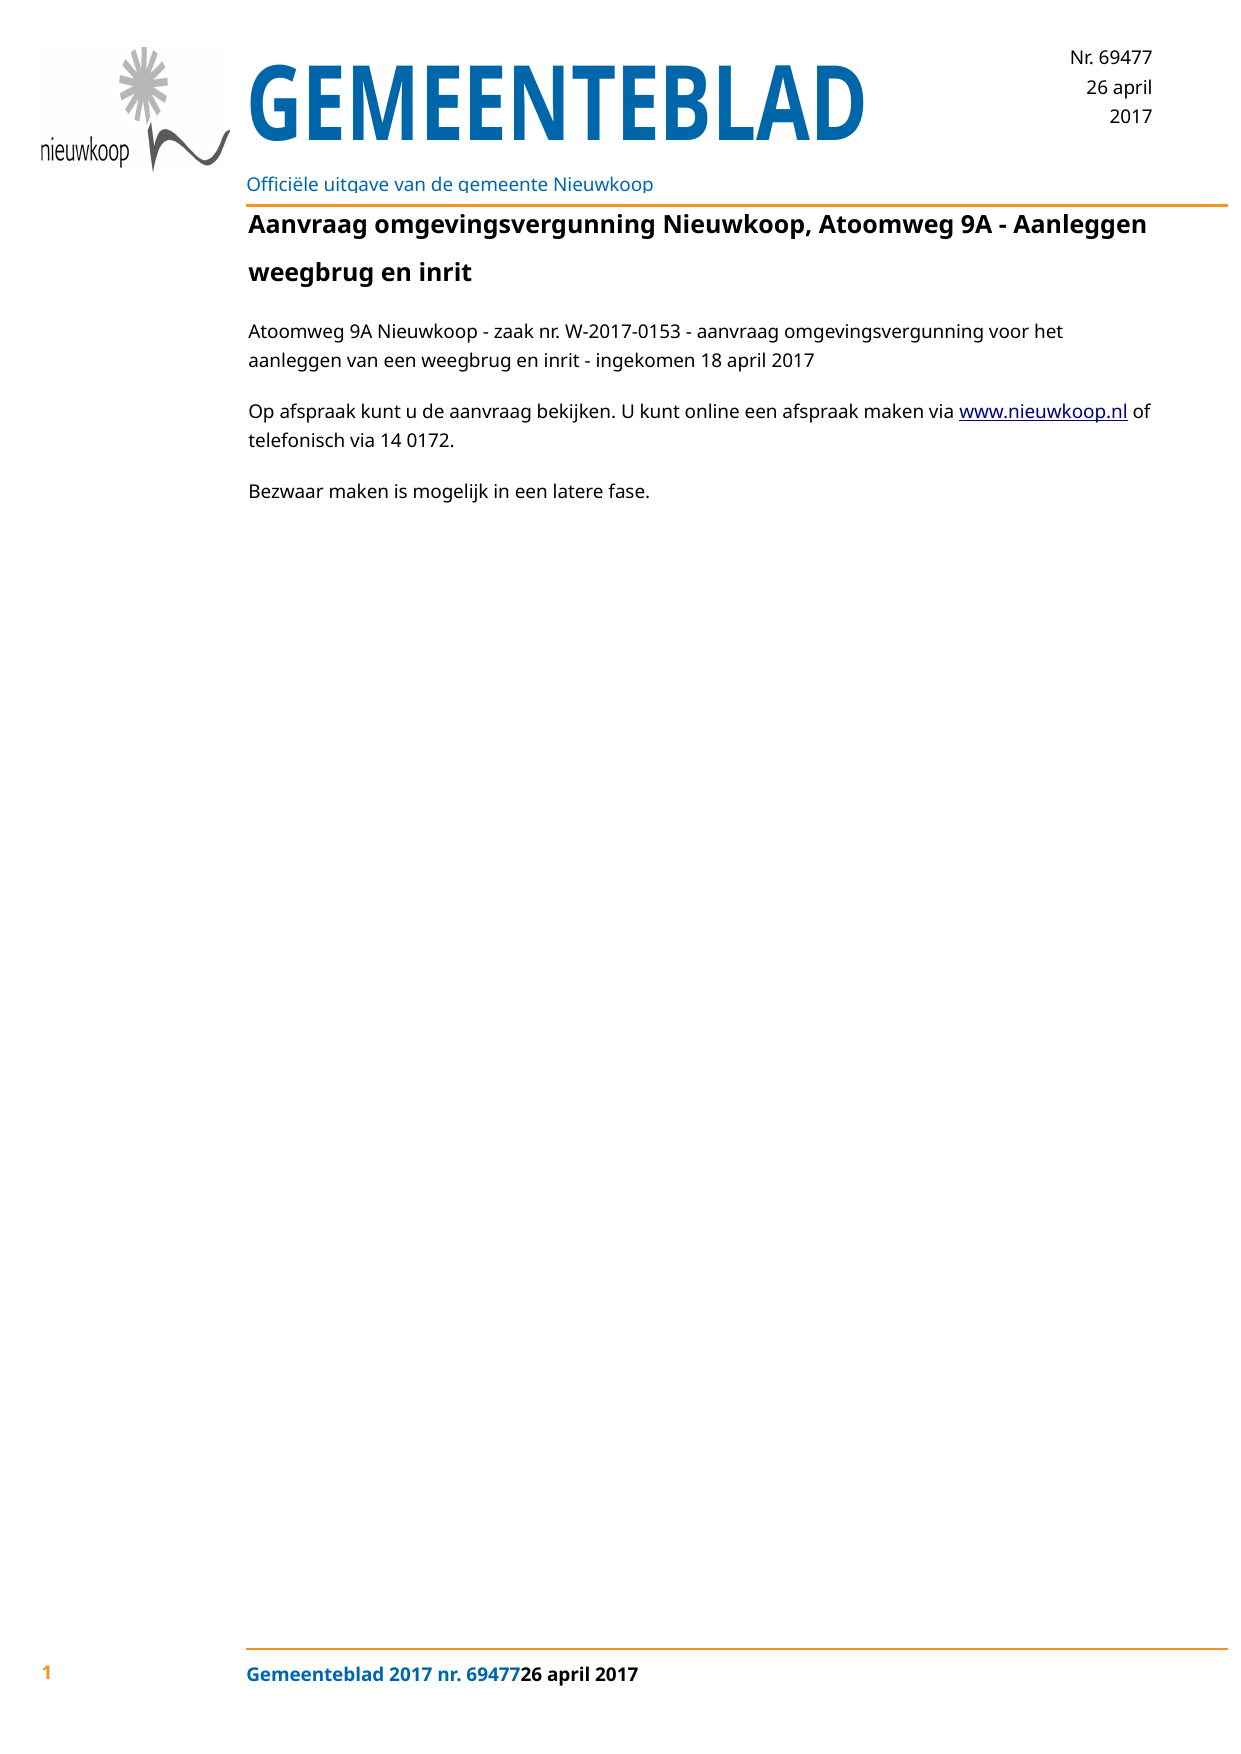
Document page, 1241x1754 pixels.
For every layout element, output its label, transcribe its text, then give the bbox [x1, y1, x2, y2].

picture [41, 47, 231, 172]
text Aanvraag omgevingsvergunning Nieuwkoop, Atoomweg 9A - Aanleggen weegbrug en inrit [248, 207, 1152, 288]
text Op afspraak kunt u de aanvraag bekijken. U kunt online een afspraak maken via www.nieuwkoop.nl of telefonisch via 14 0172. [248, 398, 1152, 453]
text Atoomweg 9A Nieuwkoop - zaak nr. W-2017-0153 - aanvraag omgevingsvergunning voor het aanleggen van een weegbrug en inrit - ingekomen 18 april 2017 [248, 318, 1152, 373]
text Bezwaar maken is mogelijk in een latere fase. [248, 478, 1152, 504]
